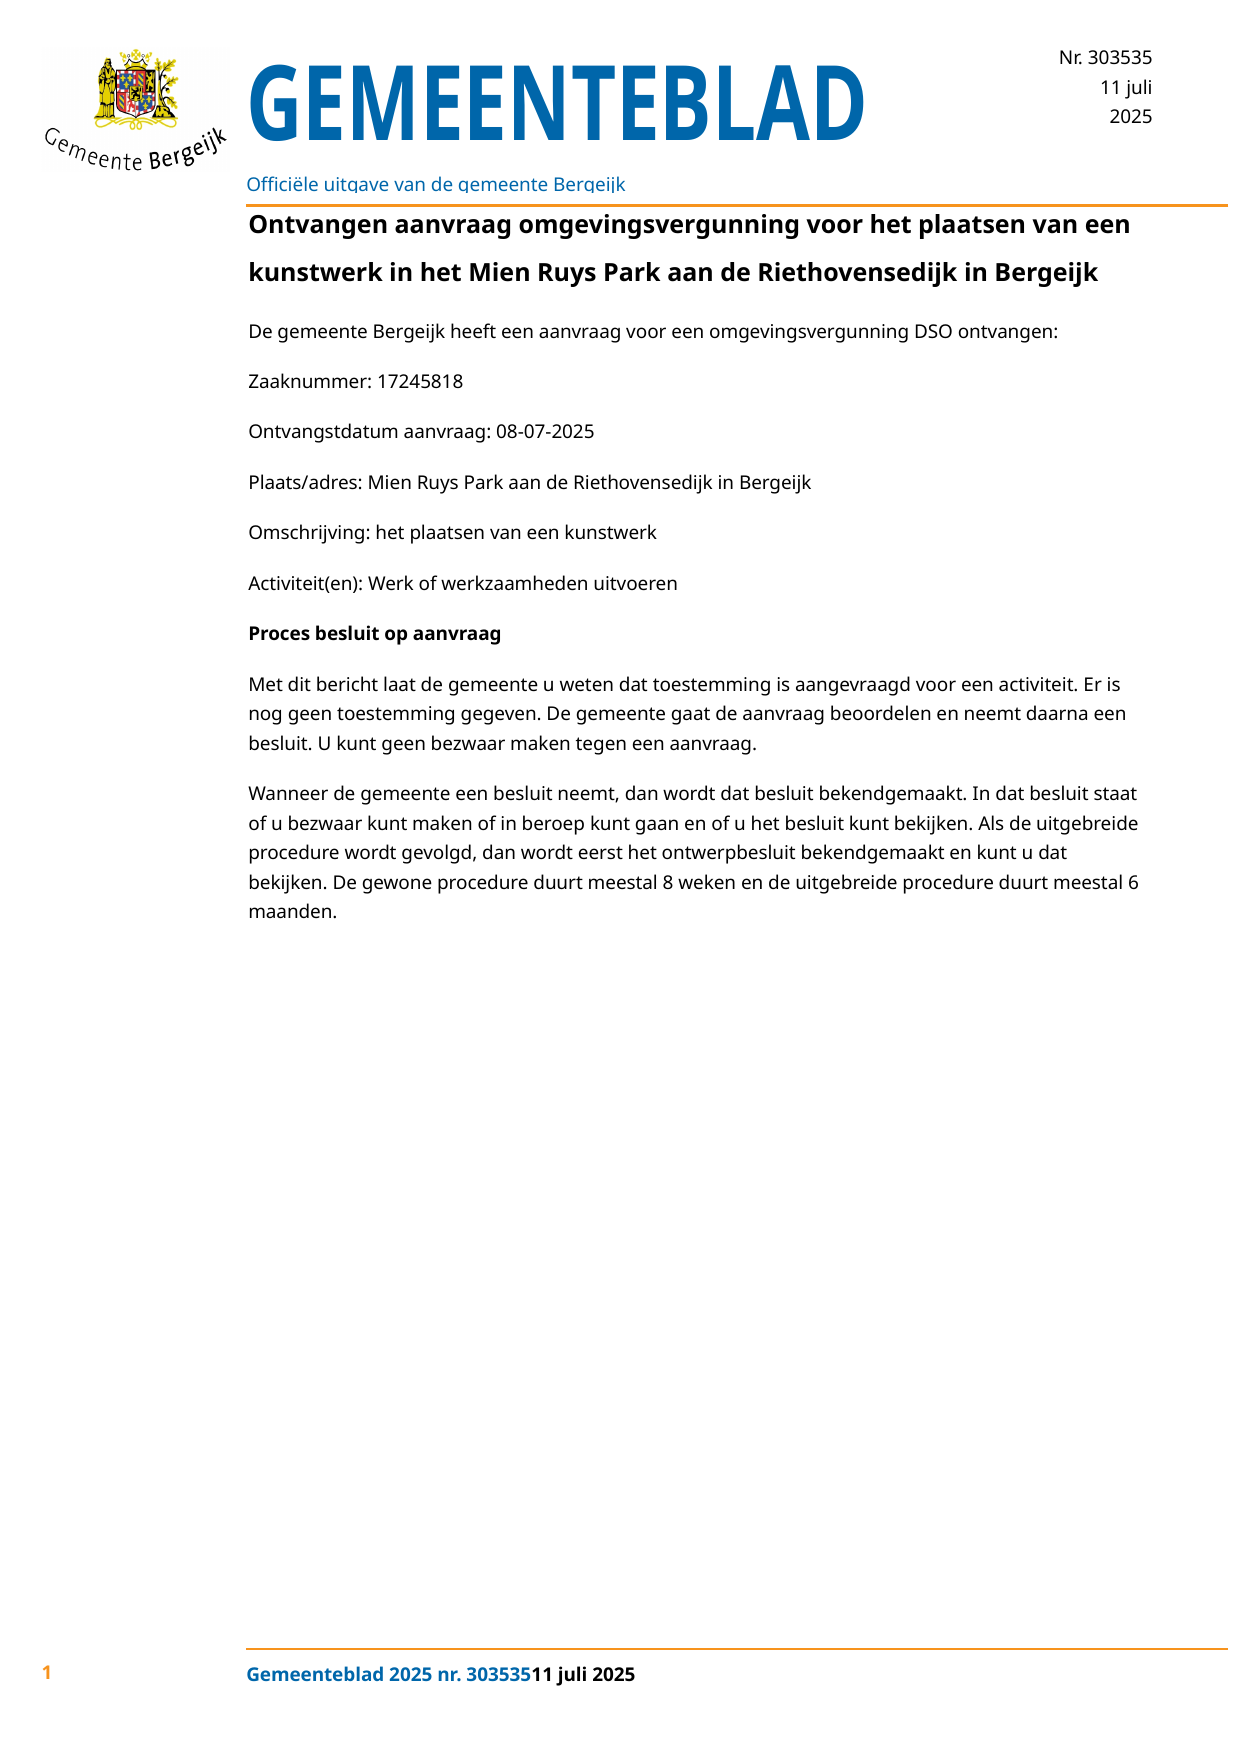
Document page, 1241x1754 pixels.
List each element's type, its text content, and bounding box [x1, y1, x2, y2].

text Ontvangen aanvraag omgevingsvergunning voor het plaatsen van een kunstwerk in het Mien Ruys Park aan de Riethovensedijk in Bergeijk [248, 207, 1152, 288]
text Zaaknummer: 17245818 [248, 368, 1152, 394]
text Met dit bericht laat de gemeente u weten dat toestemming is aangevraagd voor een activiteit. Er is nog geen toestemming gegeven. De gemeente gaat de aanvraag beoordelen en neemt daarna een besluit. U kunt geen bezwaar maken tegen een aanvraag. [248, 671, 1152, 756]
text Omschrijving: het plaatsen van een kunstwerk [248, 519, 1152, 545]
text Wanneer de gemeente een besluit neemt, dan wordt dat besluit bekendgemaakt. In dat besluit staat of u bezwaar kunt maken of in beroep kunt gaan en of u het besluit kunt bekijken. Als de uitgebreide procedure wordt gevolgd, dan wordt eerst het ontwerpbesluit bekendgemaakt en kunt u dat bekijken. De gewone procedure duurt meestal 8 weken en de uitgebreide procedure duurt meestal 6 maanden. [248, 780, 1152, 924]
text Ontvangstdatum aanvraag: 08-07-2025 [248, 419, 1152, 444]
picture [41, 47, 231, 172]
text Proces besluit op aanvraag [248, 620, 1152, 646]
text Activiteit(en): Werk of werkzaamheden uitvoeren [248, 570, 1152, 596]
text De gemeente Bergeijk heeft een aanvraag voor een omgevingsvergunning DSO ontvangen: [248, 318, 1152, 344]
text Plaats/adres: Mien Ruys Park aan de Riethovensedijk in Bergeijk [248, 469, 1152, 495]
